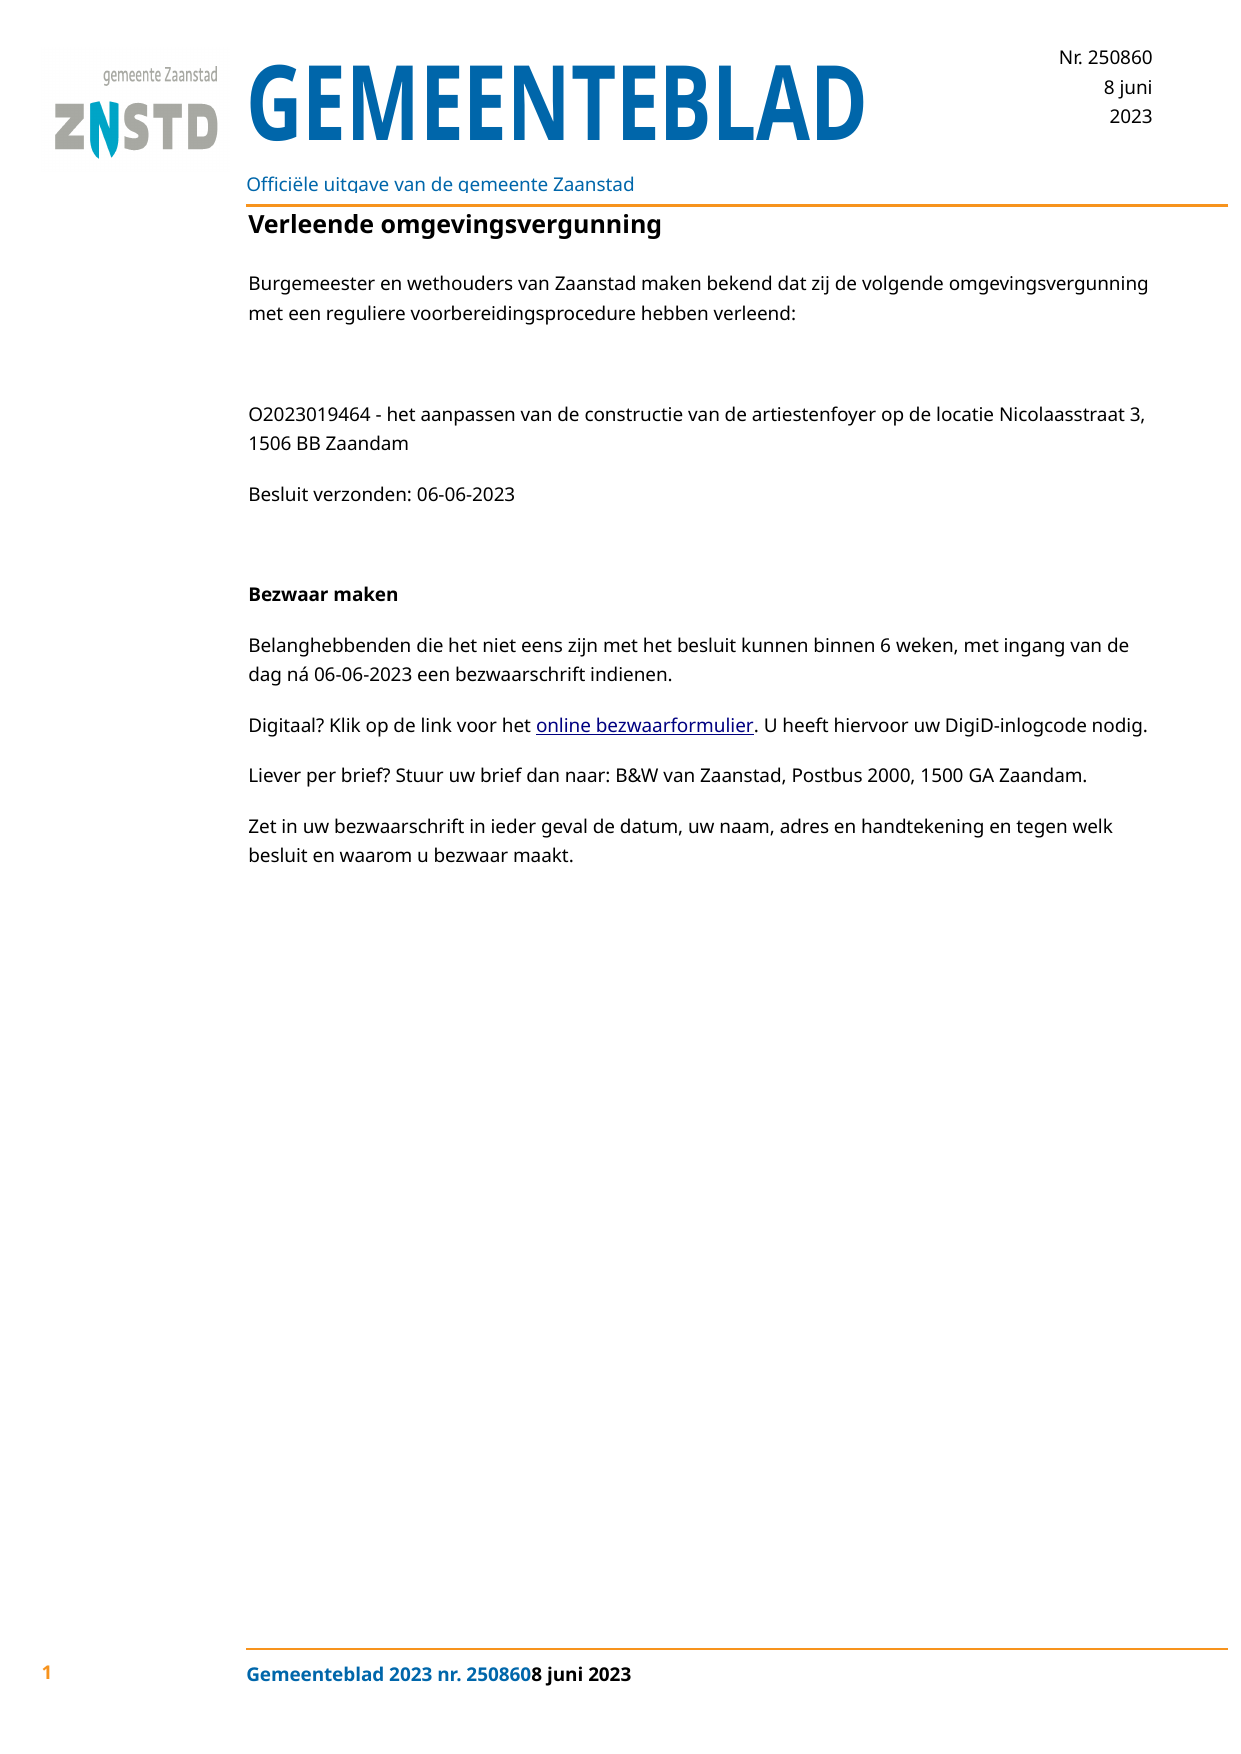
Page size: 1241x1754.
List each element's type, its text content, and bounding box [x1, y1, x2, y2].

picture [41, 47, 231, 172]
text Belanghebbenden die het niet eens zijn met het besluit kunnen binnen 6 weken, met ingang van de dag ná 06-06-2023 een bezwaarschrift indienen. [248, 632, 1152, 687]
text Bezwaar maken [248, 582, 1152, 607]
text Zet in uw bezwaarschrift in ieder geval de datum, uw naam, adres en handtekening en tegen welk besluit en waarom u bezwaar maakt. [248, 813, 1152, 868]
text Liever per brief? Stuur uw brief dan naar: B&W van Zaanstad, Postbus 2000, 1500 GA Zaandam. [248, 762, 1152, 788]
text Burgemeester en wethouders van Zaanstad maken bekend dat zij de volgende omgevingsvergunning met een reguliere voorbereidingsprocedure hebben verleend: [248, 270, 1152, 326]
text Verleende omgevingsvergunning [248, 207, 1152, 241]
text Digitaal? Klik op de link voor het online bezwaarformulier. U heeft hiervoor uw DigiD-inlogcode nodig. [248, 712, 1152, 738]
text Besluit verzonden: 06-06-2023 [248, 481, 1152, 506]
text O2023019464 - het aanpassen van de constructie van de artiestenfoyer op de locatie Nicolaasstraat 3, 1506 BB Zaandam [248, 401, 1152, 456]
